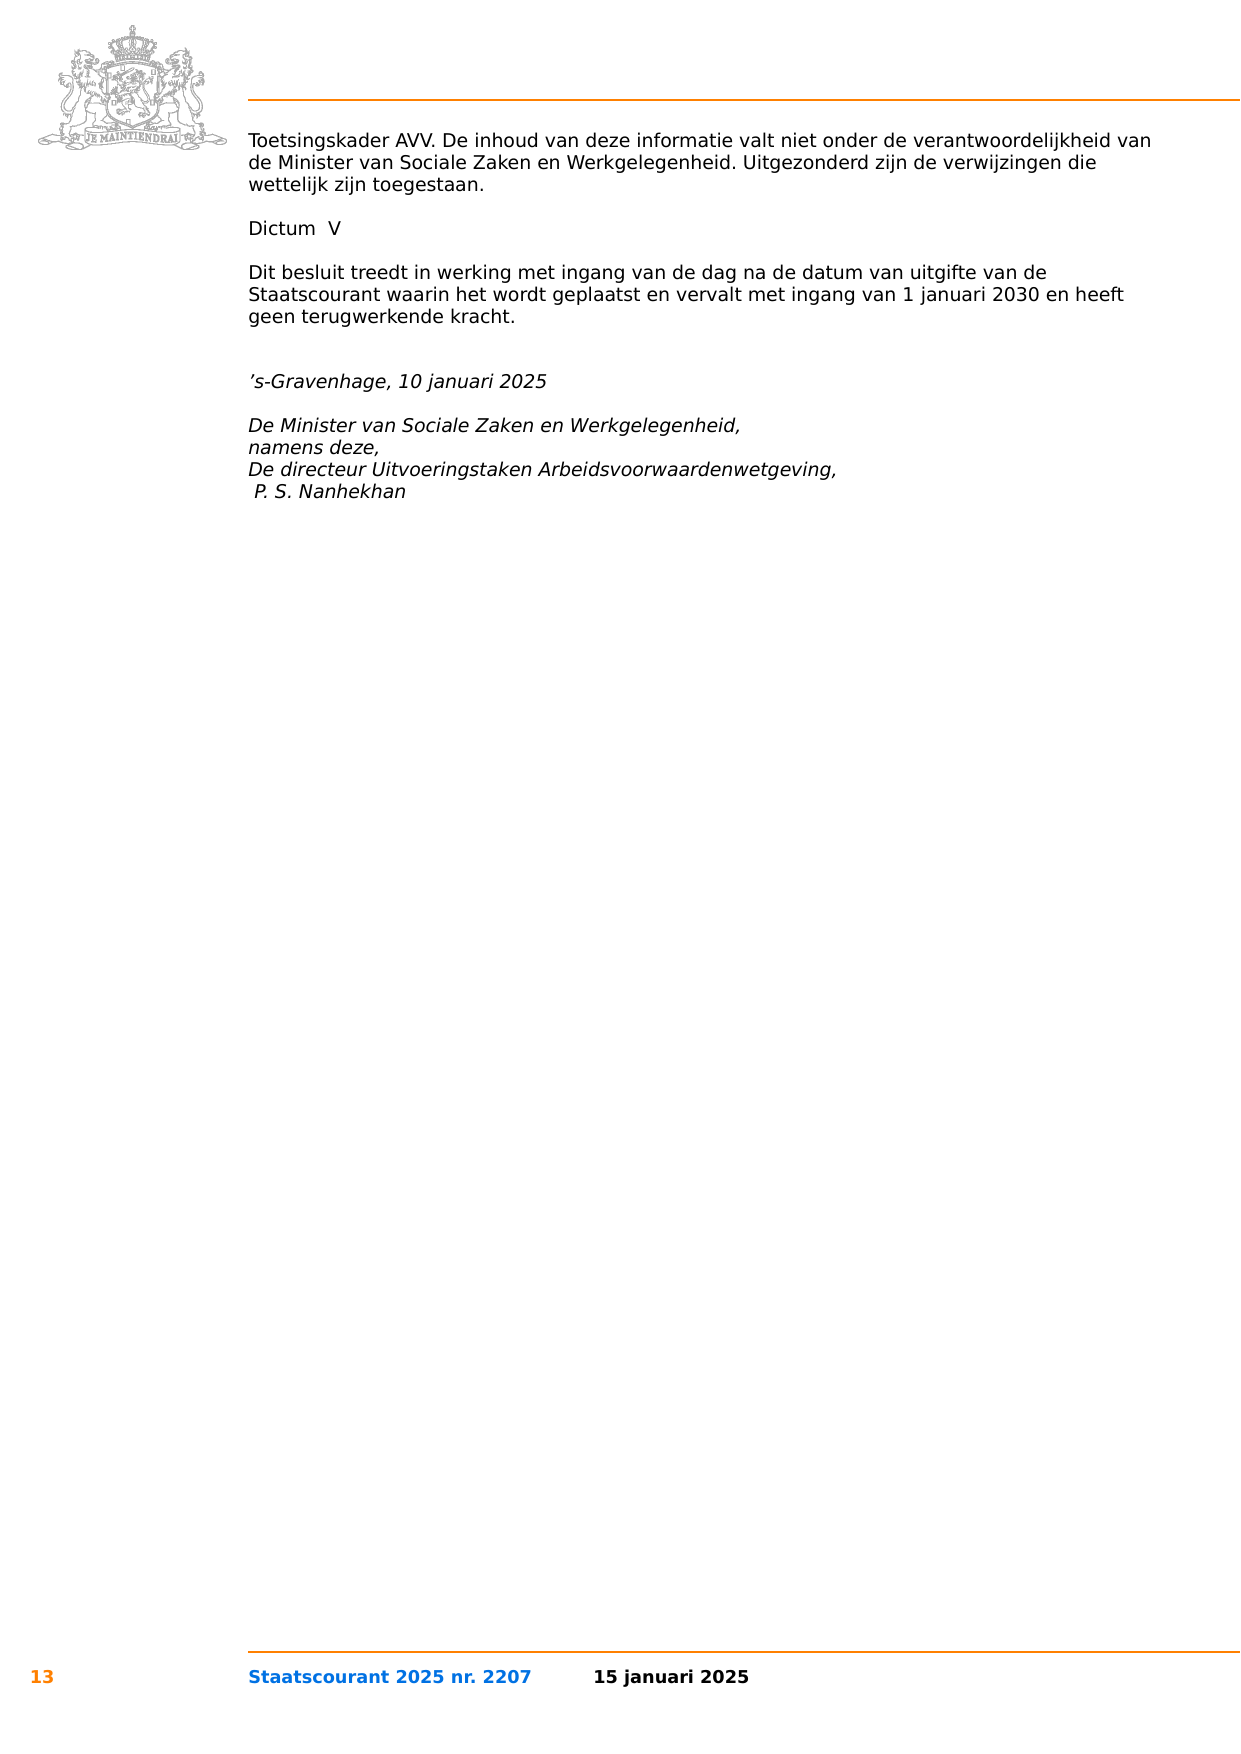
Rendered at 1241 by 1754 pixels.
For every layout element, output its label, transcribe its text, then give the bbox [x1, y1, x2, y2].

text ’s-Gravenhage, 10 januari 2025 [248, 371, 1163, 393]
text Toetsingskader AVV. De inhoud van deze informatie valt niet onder de verantwoordelijkheid van de Minister van Sociale Zaken en Werkgelegenheid. Uitgezonderd zijn de verwijzingen die wettelijk zijn toegestaan. [248, 130, 1163, 196]
text De Minister van Sociale Zaken en Werkgelegenheid, namens deze, De directeur Uitvoeringstaken Arbeidsvoorwaardenwetgeving, P. S. Nanhekhan [248, 415, 1163, 503]
picture [38, 25, 227, 150]
text Dictum V [248, 218, 1163, 240]
text Dit besluit treedt in werking met ingang van de dag na de datum van uitgifte van de Staatscourant waarin het wordt geplaatst en vervalt met ingang van 1 januari 2030 en heeft geen terugwerkende kracht. [248, 262, 1163, 327]
